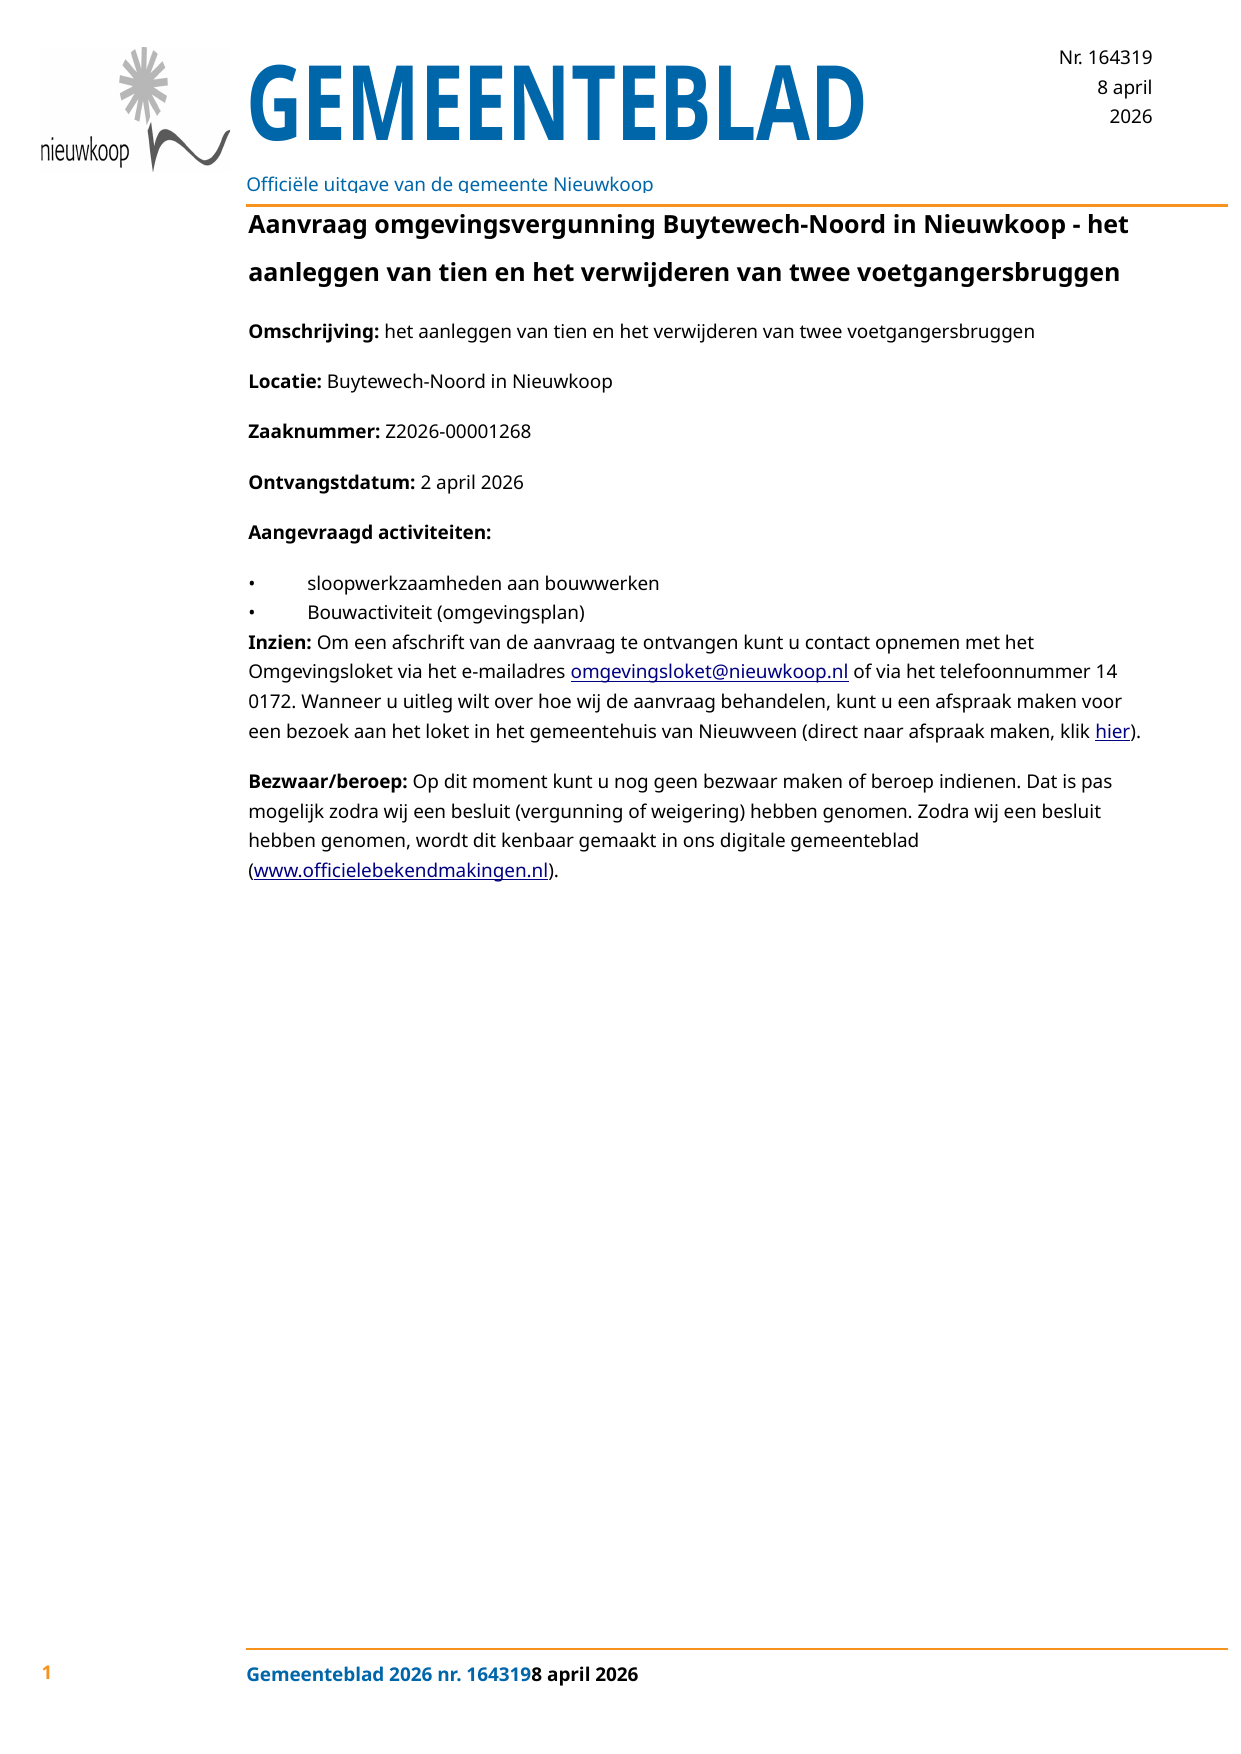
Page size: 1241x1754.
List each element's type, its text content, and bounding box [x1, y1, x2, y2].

text Inzien: Om een afschrift van de aanvraag te ontvangen kunt u contact opnemen met het Omgevingsloket via het e-mailadres omgevingsloket@nieuwkoop.nl of via het telefoonnummer 14 0172. Wanneer u uitleg wilt over hoe wij de aanvraag behandelen, kunt u een afspraak maken voor een bezoek aan het loket in het gemeentehuis van Nieuwveen (direct naar afspraak maken, klik hier). [248, 629, 1152, 744]
text Zaaknummer: Z2026-00001268 [248, 419, 1152, 444]
text Bezwaar/beroep: Op dit moment kunt u nog geen bezwaar maken of beroep indienen. Dat is pas mogelijk zodra wij een besluit (vergunning of weigering) hebben genomen. Zodra wij een besluit hebben genomen, wordt dit kenbaar gemaakt in ons digitale gemeenteblad (www.officielebekendmakingen.nl). [248, 768, 1152, 883]
text Locatie: Buytewech-Noord in Nieuwkoop [248, 368, 1152, 394]
picture [41, 47, 231, 172]
text Omschrijving: het aanleggen van tien en het verwijderen van twee voetgangersbruggen [248, 318, 1152, 344]
list Bouwactiviteit (omgevingsplan) [248, 599, 1152, 625]
text Ontvangstdatum: 2 april 2026 [248, 469, 1152, 495]
list sloopwerkzaamheden aan bouwwerken [248, 570, 1152, 596]
text Aangevraagd activiteiten: [248, 519, 1152, 545]
text Aanvraag omgevingsvergunning Buytewech-Noord in Nieuwkoop - het aanleggen van tien en het verwijderen van twee voetgangersbruggen [248, 207, 1152, 288]
